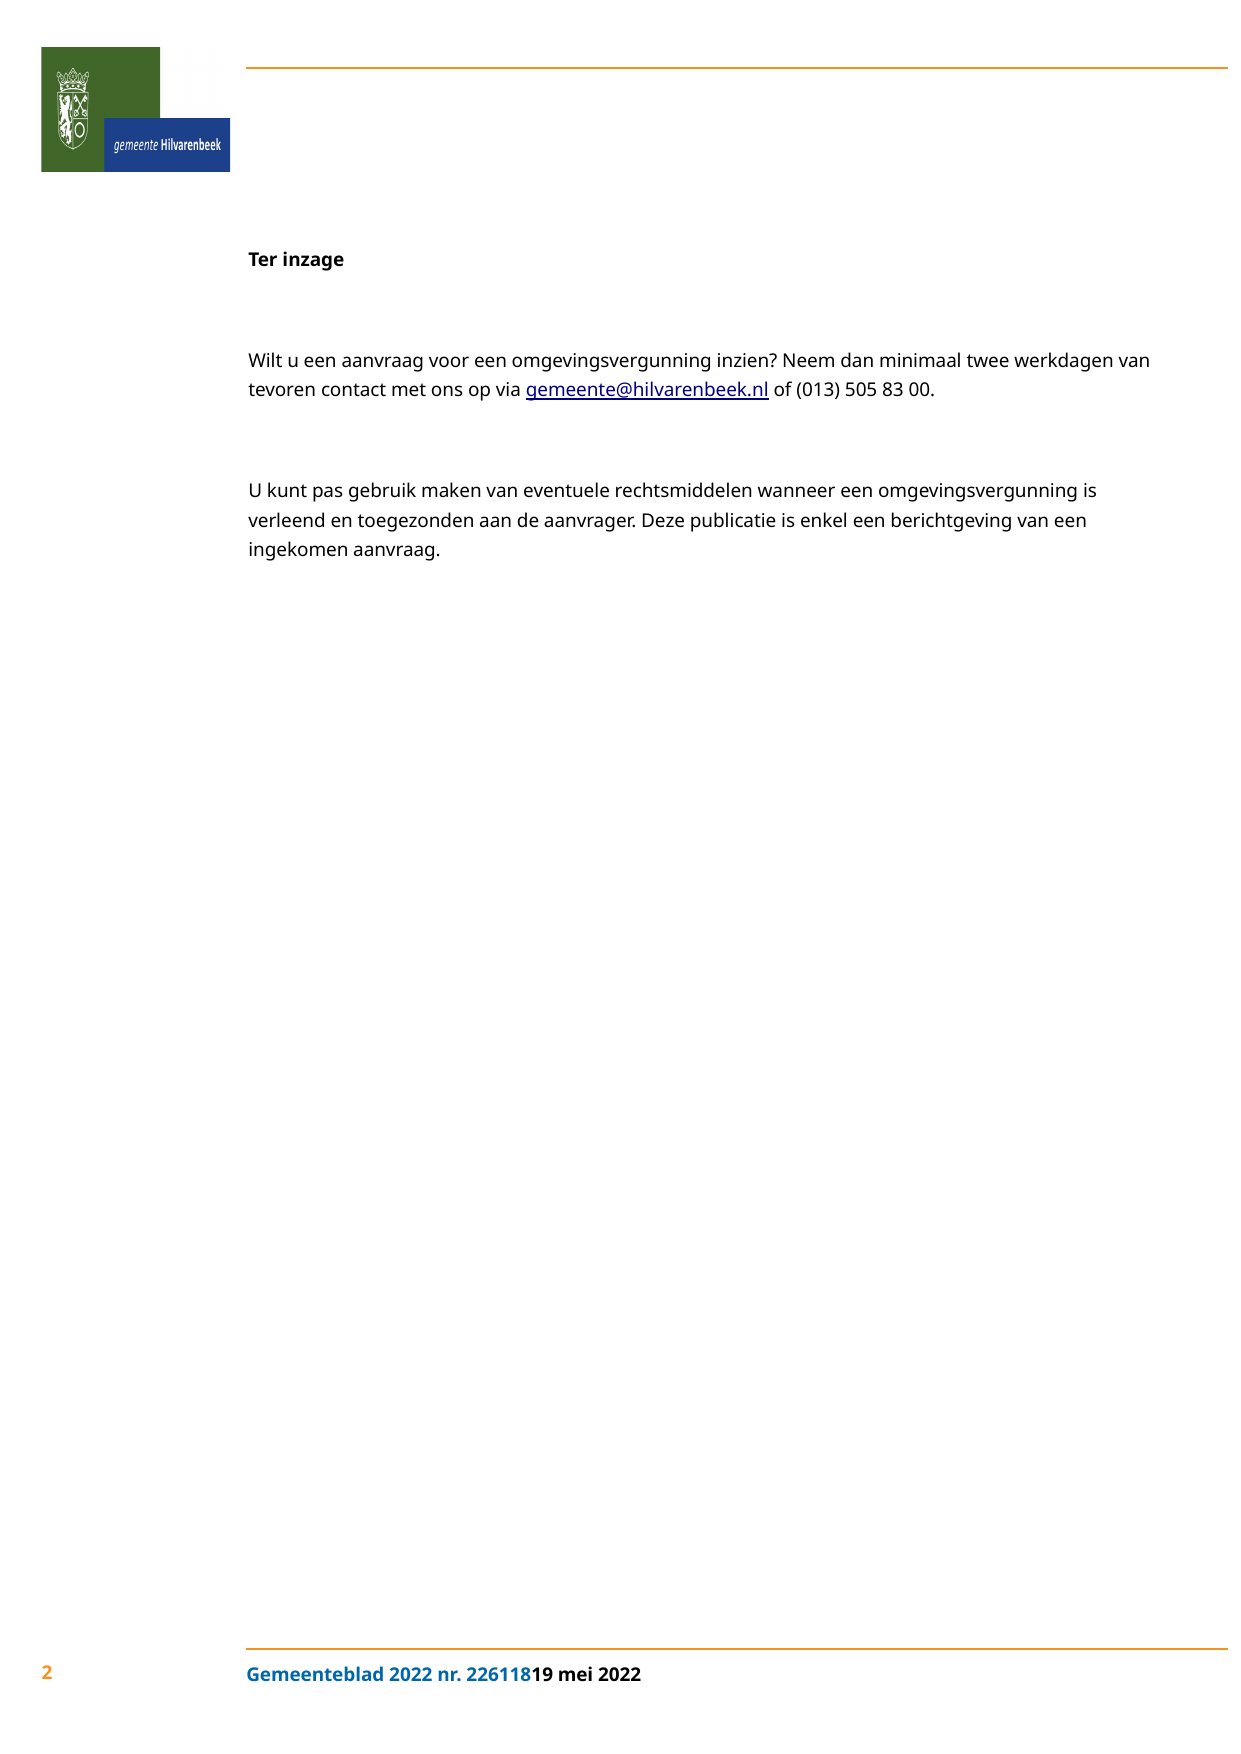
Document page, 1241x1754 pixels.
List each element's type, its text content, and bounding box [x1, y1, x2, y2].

text U kunt pas gebruik maken van eventuele rechtsmiddelen wanneer een omgevingsvergunning is verleend en toegezonden aan de aanvrager. Deze publicatie is enkel een berichtgeving van een ingekomen aanvraag. [248, 477, 1152, 562]
text Wilt u een aanvraag voor een omgevingsvergunning inzien? Neem dan minimaal twee werkdagen van tevoren contact met ons op via gemeente@hilvarenbeek.nl of (013) 505 83 00. [248, 347, 1152, 402]
text Ter inzage [248, 246, 1152, 272]
picture [41, 47, 231, 172]
